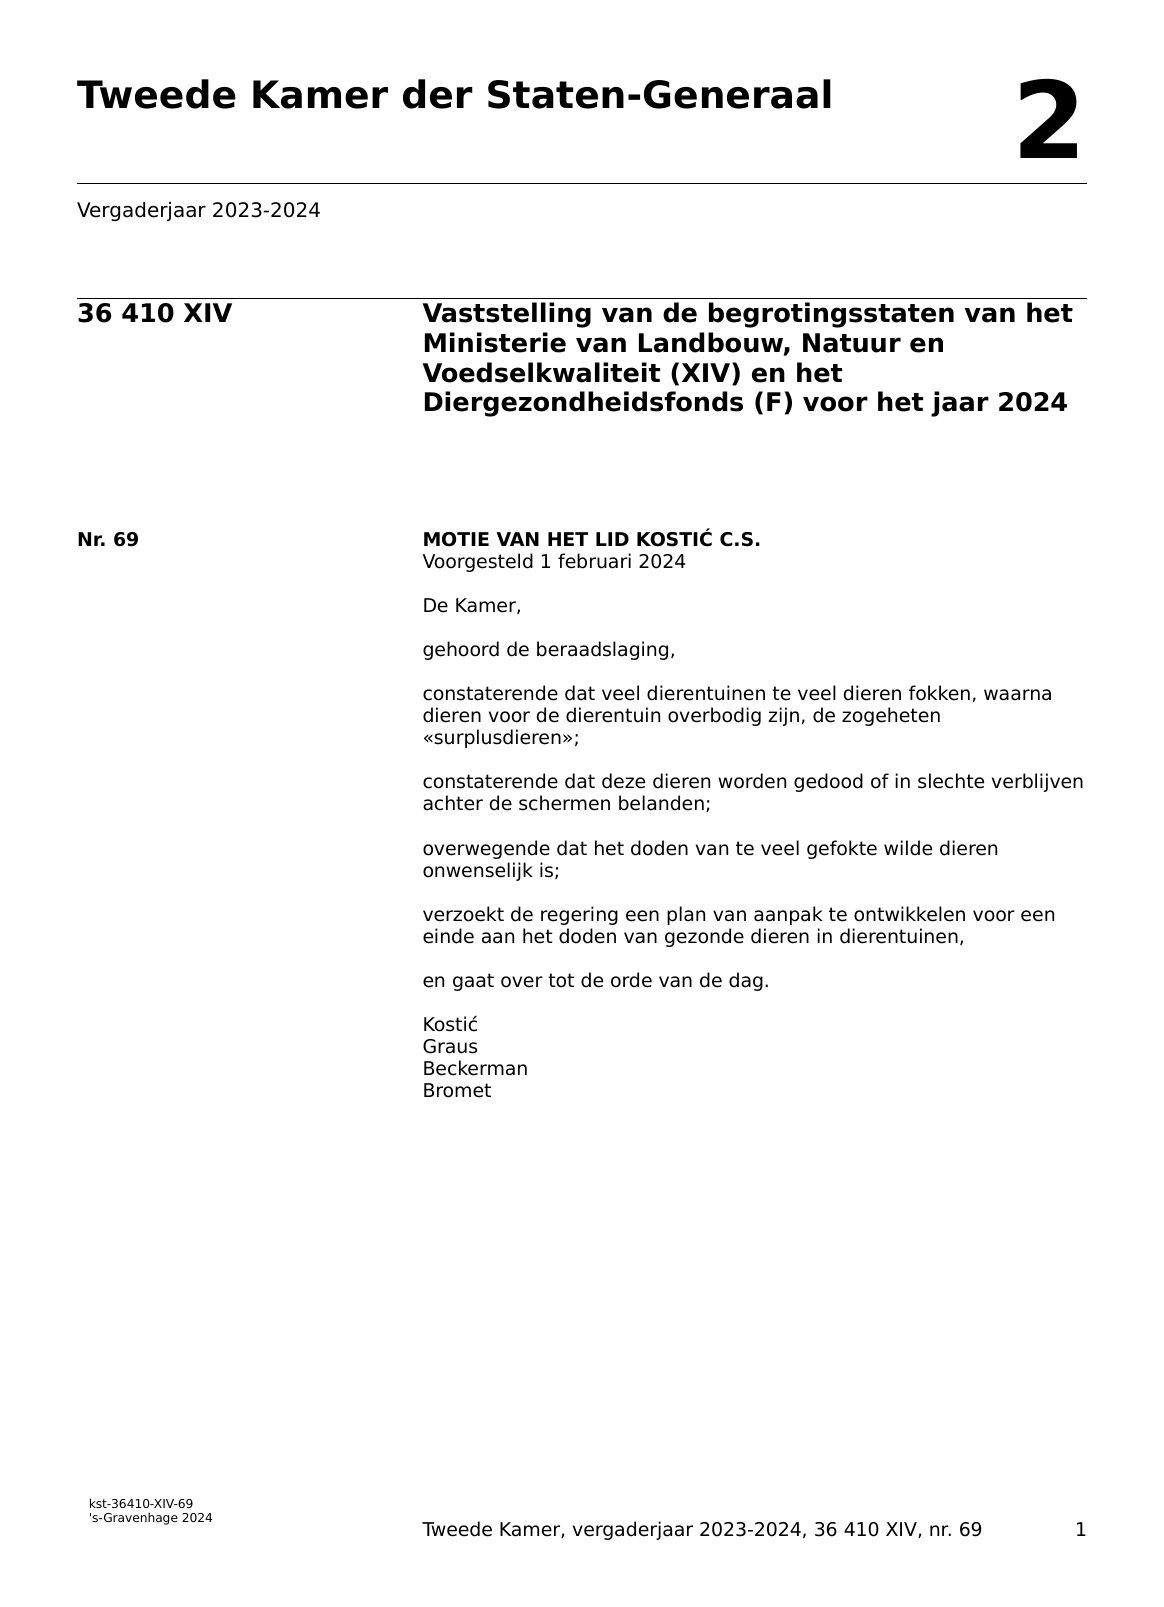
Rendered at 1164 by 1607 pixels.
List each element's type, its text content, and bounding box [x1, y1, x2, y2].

text en gaat over tot de orde van de dag. [422, 970, 1087, 992]
text Bromet [422, 1080, 1087, 1102]
text gehoord de beraadslaging, [422, 639, 1087, 661]
text kst-36410-XIV-69 [88, 1497, 323, 1511]
text constaterende dat veel dierentuinen te veel dieren fokken, waarna dieren voor de dierentuin overbodig zijn, de zogeheten «surplusdieren»; [422, 683, 1087, 749]
text 's-Gravenhage 2024 [88, 1511, 323, 1525]
text constaterende dat deze dieren worden gedood of in slechte verblijven achter de schermen belanden; [422, 771, 1087, 815]
text Beckerman [422, 1058, 1087, 1080]
text verzoekt de regering een plan van aanpak te ontwikkelen voor een einde aan het doden van gezonde dieren in dierentuinen, [422, 904, 1087, 948]
subtitle 36 410 XIV Vaststelling van de begrotingsstaten van het Ministerie van Landbouw, Natuur en Voedselkwaliteit (XIV) en het Diergezondheidsfonds (F) voor het jaar 2024 [77, 299, 1087, 418]
text overwegende dat het doden van te veel gefokte wilde dieren onwenselijk is; [422, 837, 1087, 881]
table_cell Vergaderjaar 2023-2024 [77, 184, 1087, 298]
text Graus [422, 1036, 1087, 1058]
subtitle Nr. 69 MOTIE VAN HET LID KOSTIĆ C.S. [77, 529, 1087, 551]
text De Kamer, [422, 595, 1087, 617]
table_header 2 [886, 59, 1087, 183]
text Voorgesteld 1 februari 2024 [422, 551, 1087, 573]
text Kostić [422, 1014, 1087, 1036]
table_header Tweede Kamer der Staten-Generaal [77, 59, 886, 183]
